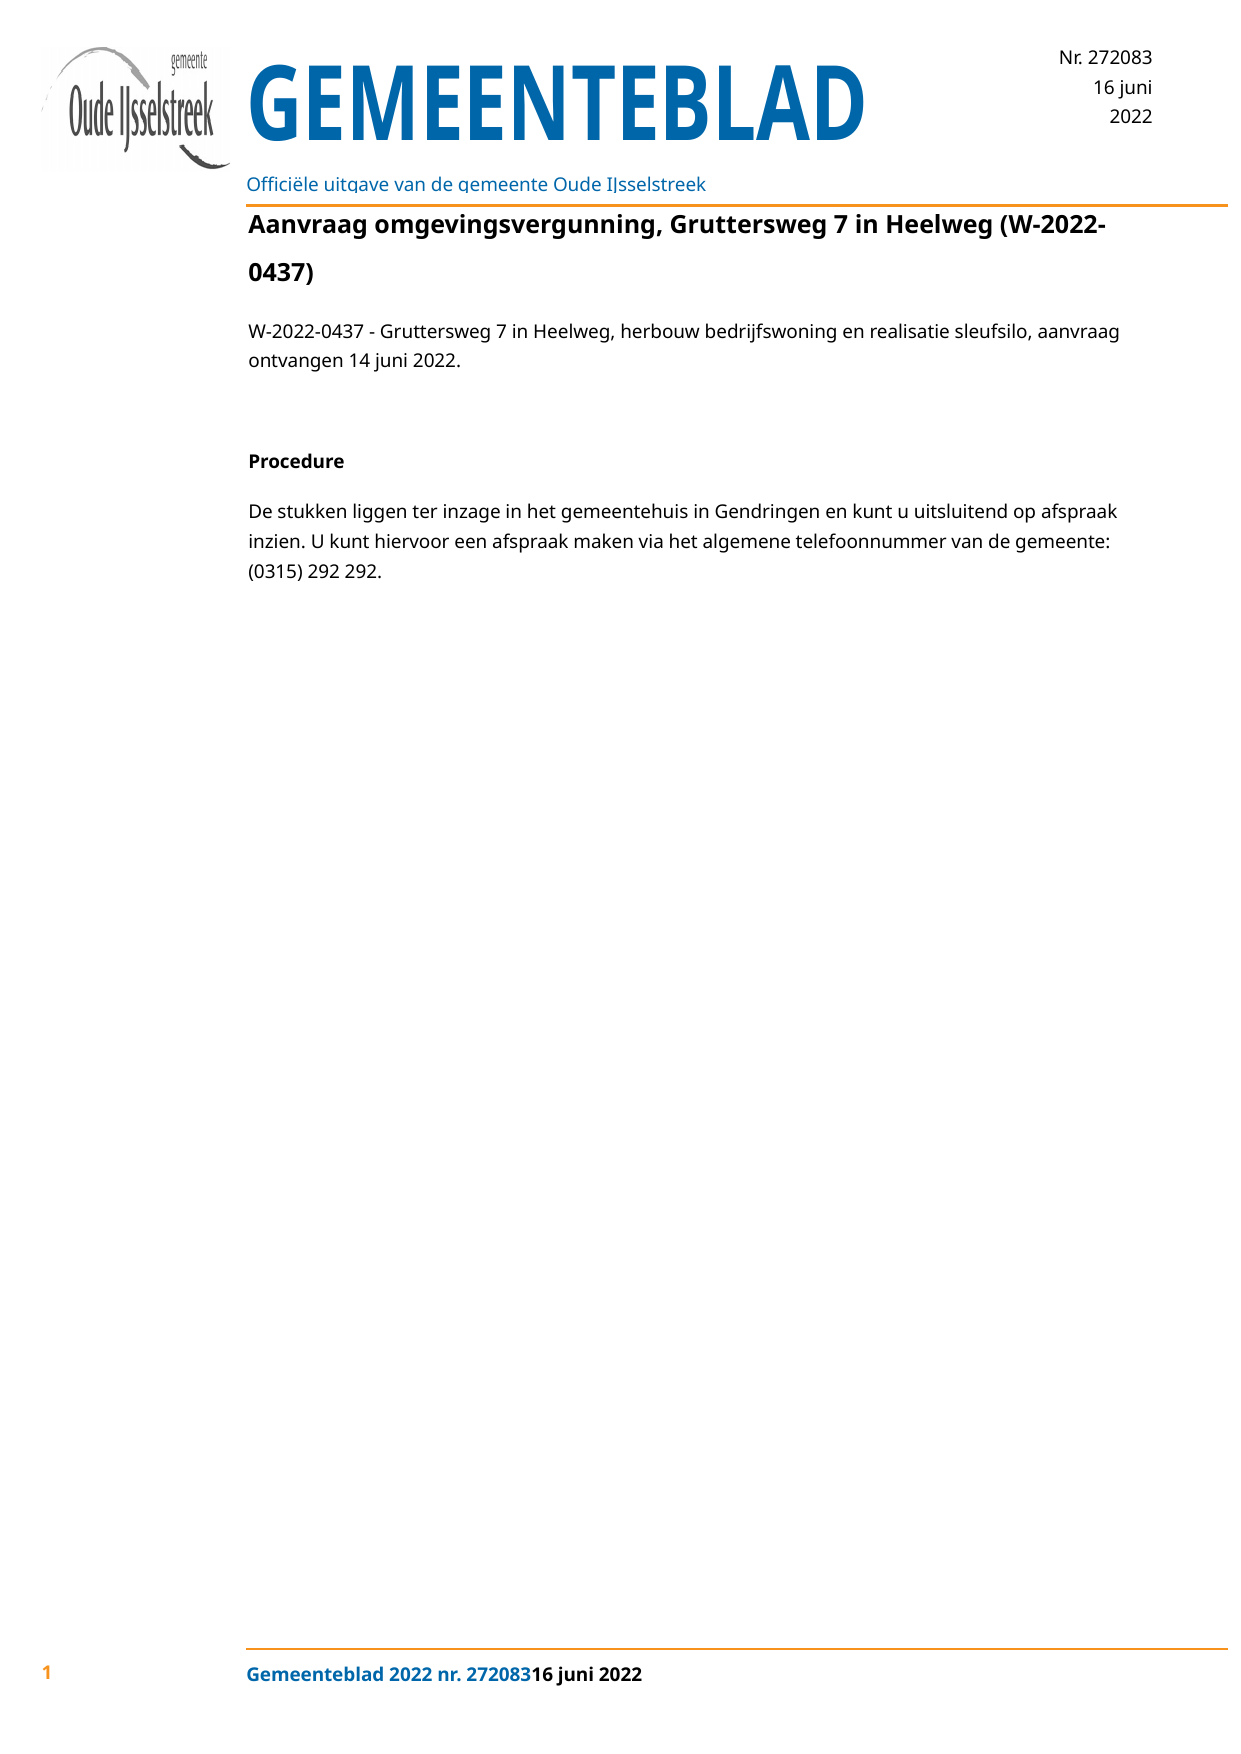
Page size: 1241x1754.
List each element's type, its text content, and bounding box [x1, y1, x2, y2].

text Aanvraag omgevingsvergunning, Gruttersweg 7 in Heelweg (W-2022-0437) [248, 207, 1152, 288]
picture [41, 47, 231, 172]
text De stukken liggen ter inzage in het gemeentehuis in Gendringen en kunt u uitsluitend op afspraak inzien. U kunt hiervoor een afspraak maken via het algemene telefoonnummer van de gemeente: (0315) 292 292. [248, 499, 1152, 584]
text Procedure [248, 448, 1152, 474]
text W-2022-0437 - Gruttersweg 7 in Heelweg, herbouw bedrijfswoning en realisatie sleufsilo, aanvraag ontvangen 14 juni 2022. [248, 318, 1152, 373]
